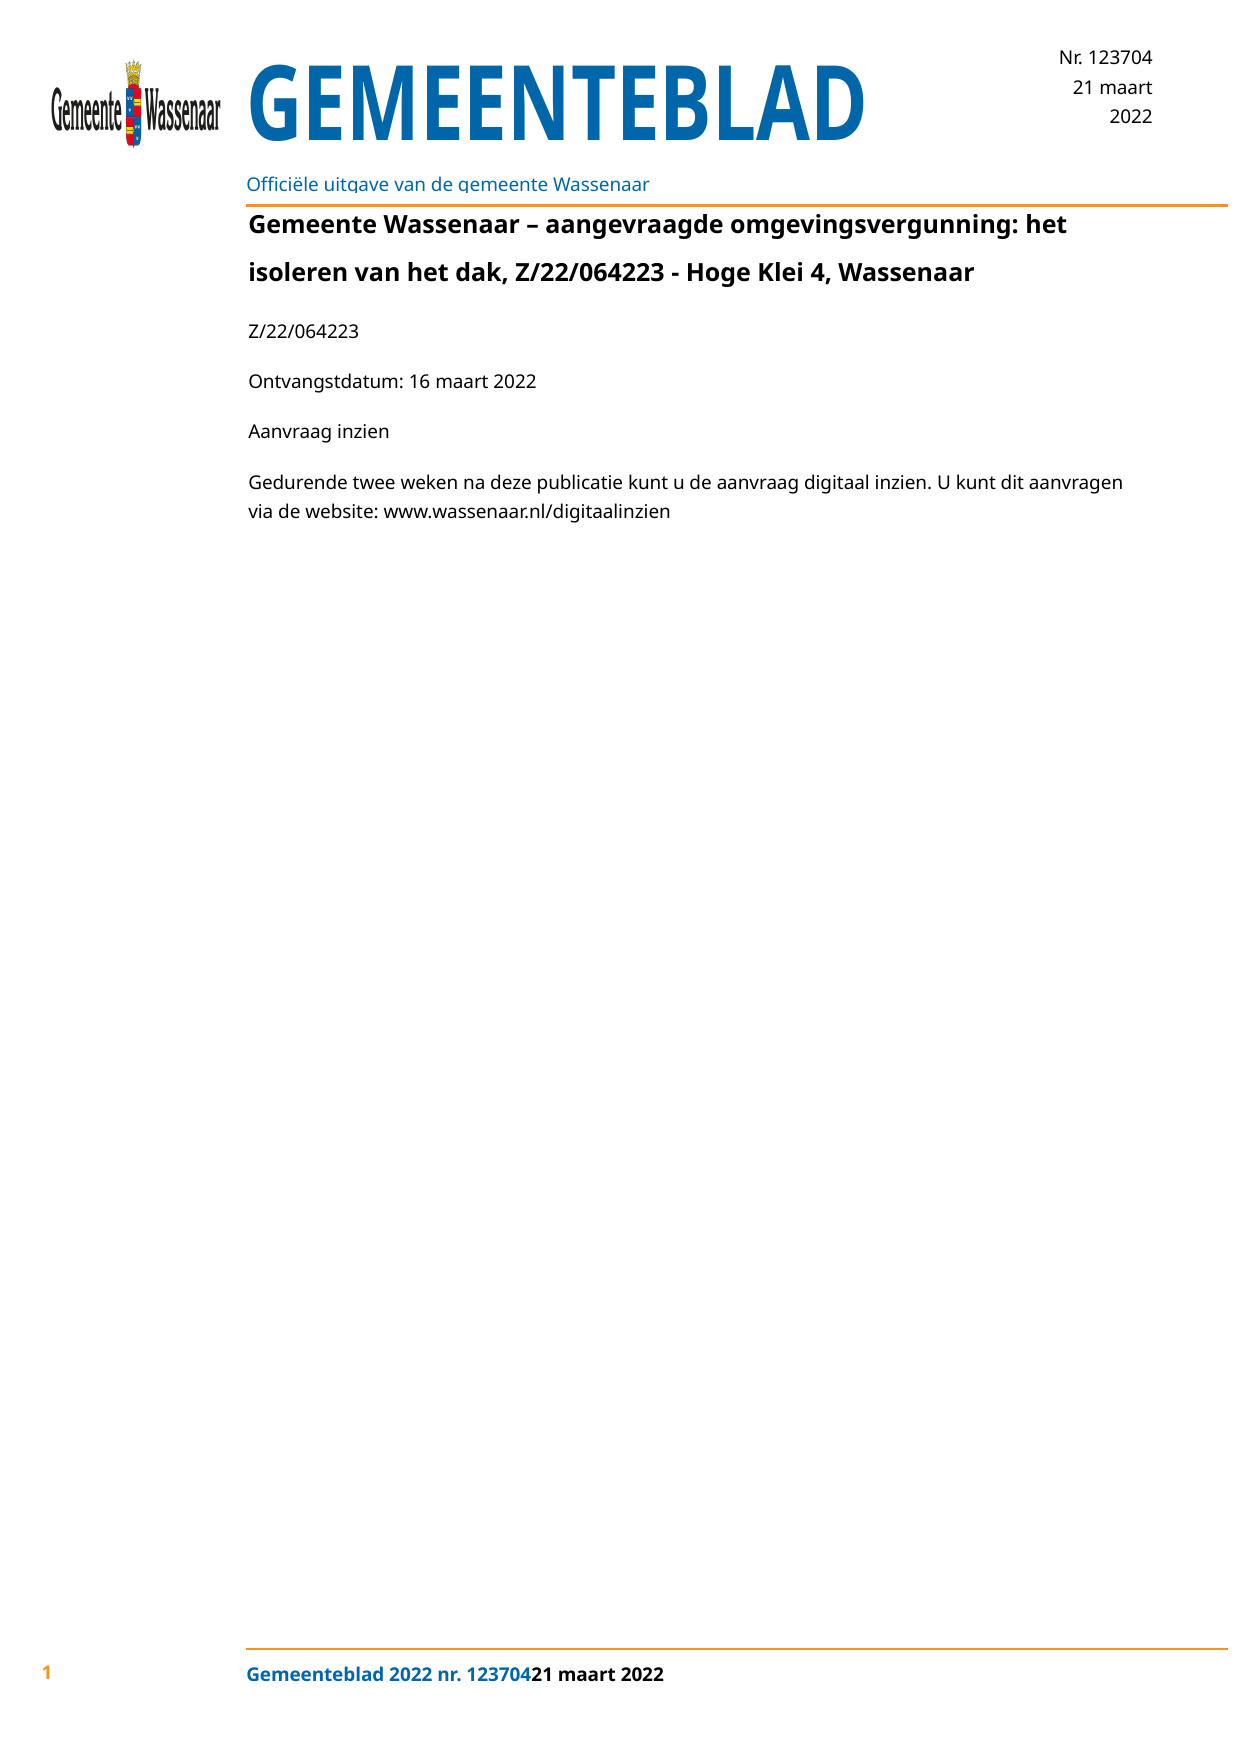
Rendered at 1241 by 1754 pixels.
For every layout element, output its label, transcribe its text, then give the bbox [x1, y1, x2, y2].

text Z/22/064223 [248, 318, 1152, 344]
text Aanvraag inzien [248, 419, 1152, 444]
text Gemeente Wassenaar – aangevraagde omgevingsvergunning: het isoleren van het dak, Z/22/064223 - Hoge Klei 4, Wassenaar [248, 207, 1152, 288]
text Ontvangstdatum: 16 maart 2022 [248, 368, 1152, 394]
picture [41, 47, 231, 172]
text Gedurende twee weken na deze publicatie kunt u de aanvraag digitaal inzien. U kunt dit aanvragen via de website: www.wassenaar.nl/digitaalinzien [248, 469, 1152, 524]
